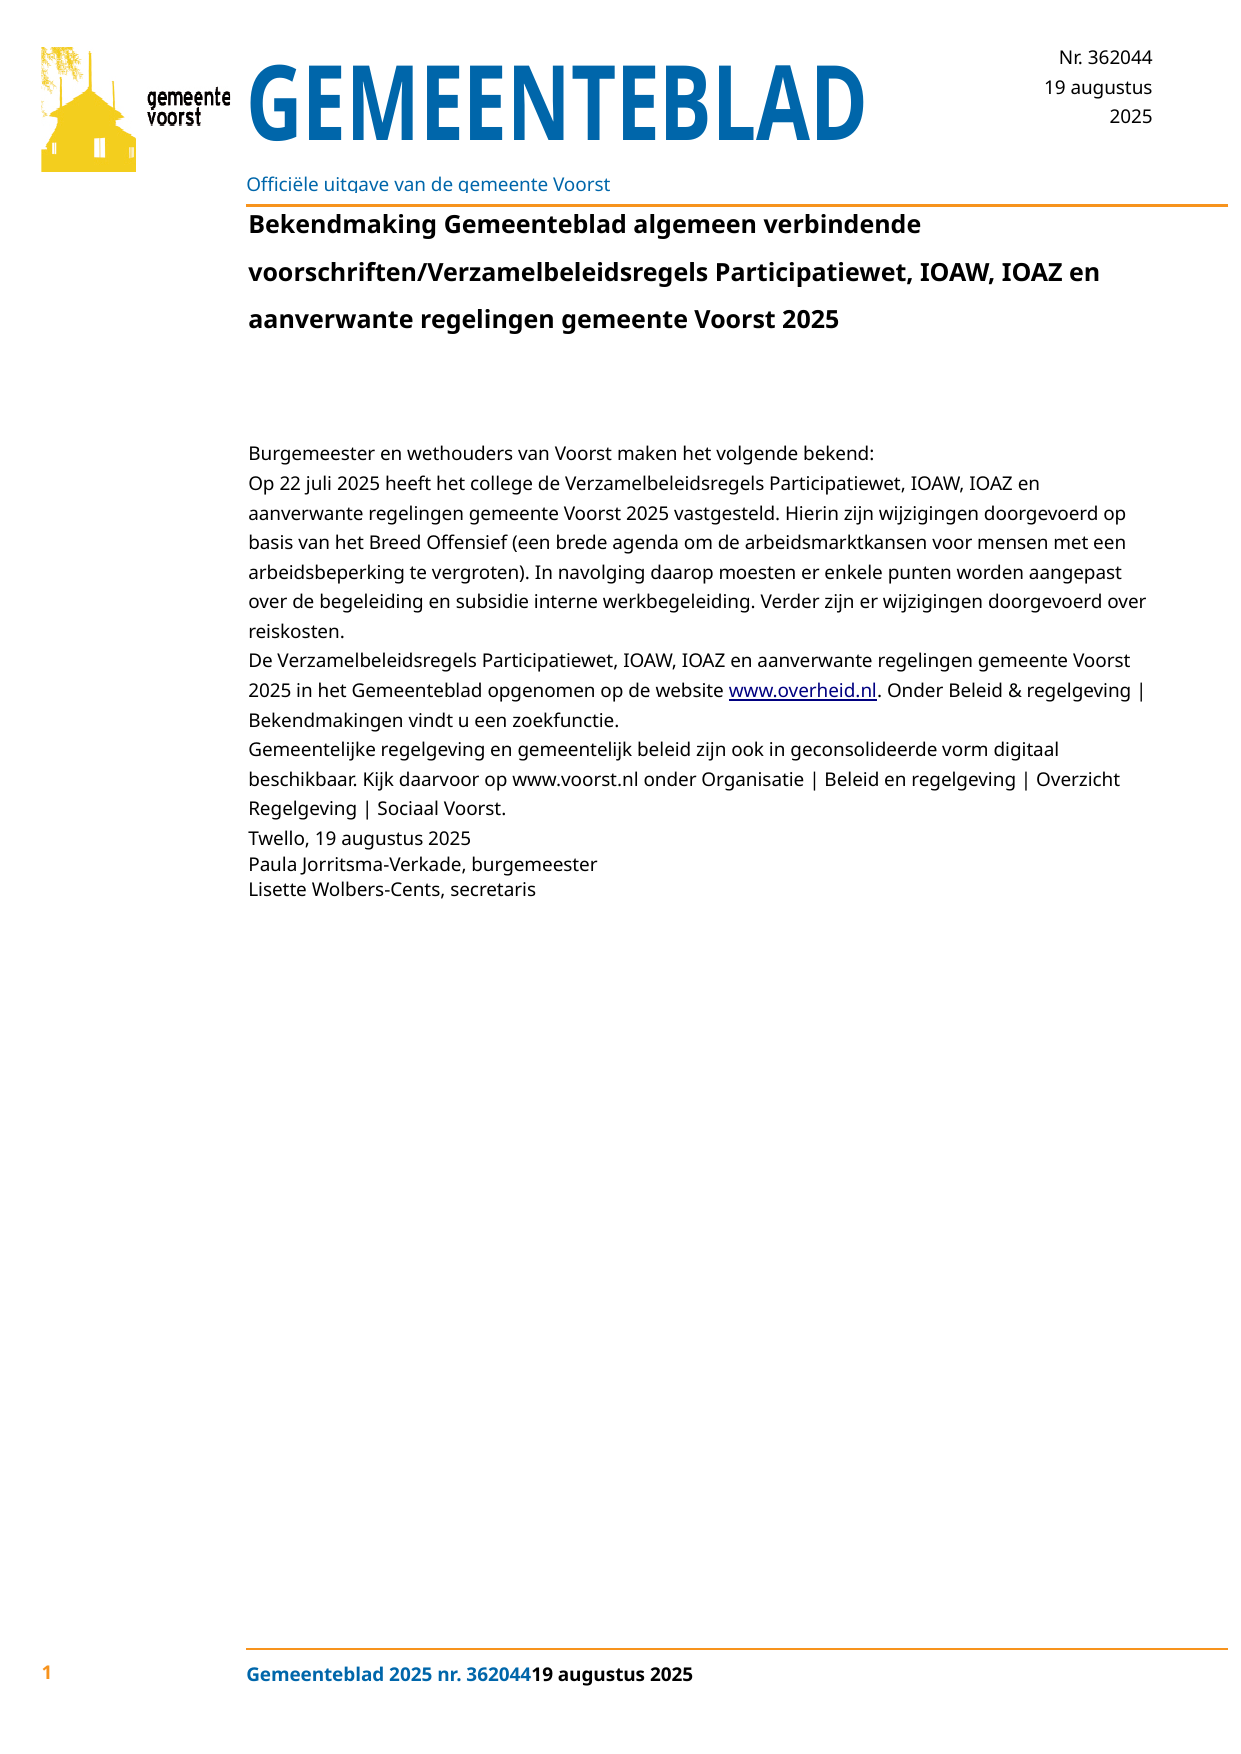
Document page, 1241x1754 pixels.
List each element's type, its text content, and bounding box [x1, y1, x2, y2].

text Paula Jorritsma-Verkade, burgemeester [248, 851, 1152, 877]
text Bekendmaking Gemeenteblad algemeen verbindende voorschriften/Verzamelbeleidsregels Participatiewet, IOAW, IOAZ en aanverwante regelingen gemeente Voorst 2025 [248, 207, 1152, 336]
text Burgemeester en wethouders van Voorst maken het volgende bekend: [248, 441, 1152, 466]
text Twello, 19 augustus 2025 [248, 825, 1152, 851]
picture [41, 47, 231, 172]
text Lisette Wolbers-Cents, secretaris [248, 877, 1152, 902]
text De Verzamelbeleidsregels Participatiewet, IOAW, IOAZ en aanverwante regelingen gemeente Voorst 2025 in het Gemeenteblad opgenomen op de website www.overheid.nl. Onder Beleid & regelgeving | Bekendmakingen vindt u een zoekfunctie. [248, 648, 1152, 732]
text Op 22 juli 2025 heeft het college de Verzamelbeleidsregels Participatiewet, IOAW, IOAZ en aanverwante regelingen gemeente Voorst 2025 vastgesteld. Hierin zijn wijzigingen doorgevoerd op basis van het Breed Offensief (een brede agenda om de arbeidsmarktkansen voor mensen met een arbeidsbeperking te vergroten). In navolging daarop moesten er enkele punten worden aangepast over de begeleiding en subsidie interne werkbegeleiding. Verder zijn er wijzigingen doorgevoerd over reiskosten. [248, 470, 1152, 644]
text Gemeentelijke regelgeving en gemeentelijk beleid zijn ook in geconsolideerde vorm digitaal beschikbaar. Kijk daarvoor op www.voorst.nl onder Organisatie | Beleid en regelgeving | Overzicht Regelgeving | Sociaal Voorst. [248, 736, 1152, 821]
